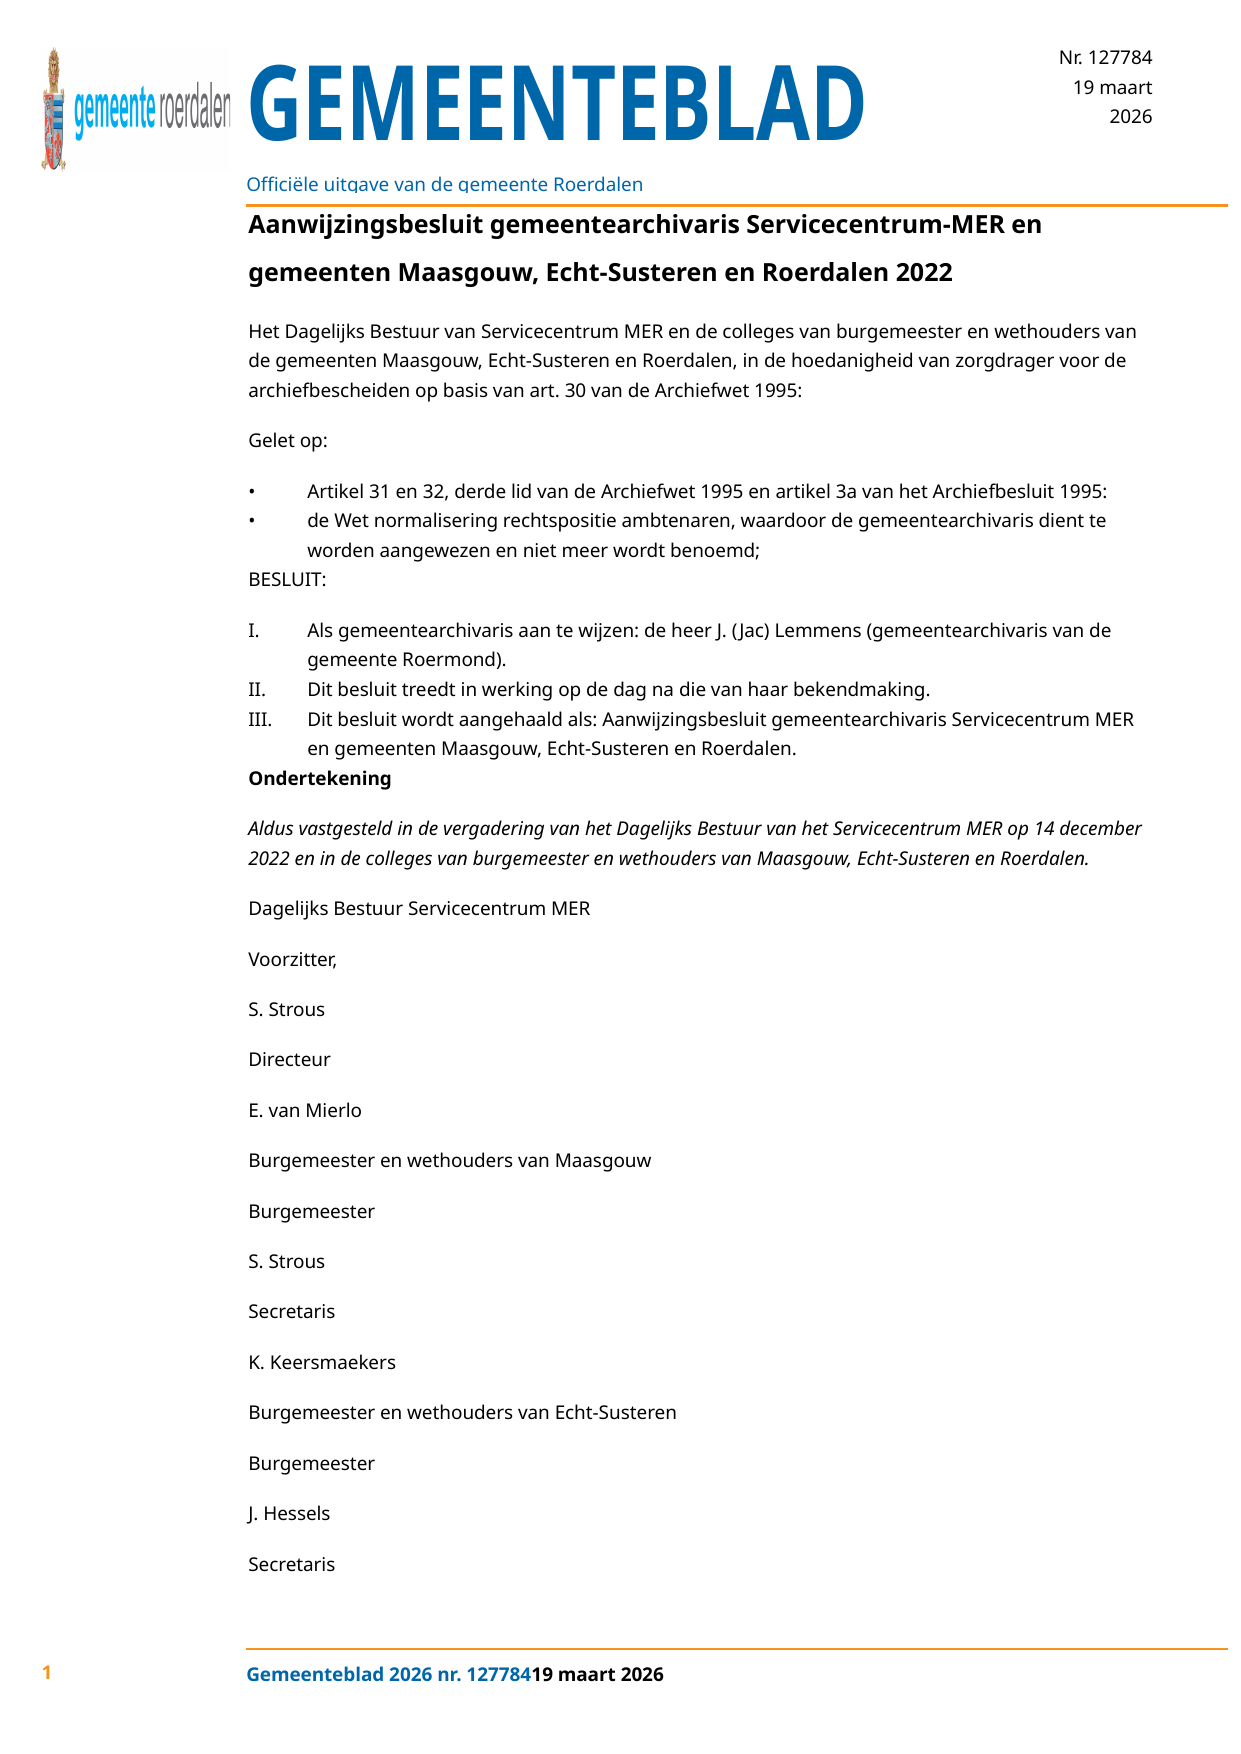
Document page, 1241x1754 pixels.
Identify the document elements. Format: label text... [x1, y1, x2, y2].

text S. Strous [248, 1248, 1152, 1274]
text Burgemeester [248, 1450, 1152, 1476]
text Dagelijks Bestuur Servicecentrum MER [248, 895, 1152, 921]
list Artikel 31 en 32, derde lid van de Archiefwet 1995 en artikel 3a van het Archiefbesluit 1995: [248, 478, 1152, 504]
text Voorzitter, [248, 946, 1152, 972]
text BESLUIT: [248, 567, 1152, 592]
text Secretaris [248, 1551, 1152, 1577]
text Het Dagelijks Bestuur van Servicecentrum MER en de colleges van burgemeester en wethouders van de gemeenten Maasgouw, Echt-Susteren en Roerdalen, in de hoedanigheid van zorgdrager voor de archiefbescheiden op basis van art. 30 van de Archiefwet 1995: [248, 318, 1152, 403]
text Burgemeester [248, 1198, 1152, 1224]
text Secretaris [248, 1299, 1152, 1324]
text J. Hessels [248, 1500, 1152, 1526]
list Dit besluit treedt in werking op de dag na die van haar bekendmaking. [248, 676, 1152, 702]
text Aldus vastgesteld in de vergadering van het Dagelijks Bestuur van het Servicecentrum MER op 14 december 2022 en in de colleges van burgemeester en wethouders van Maasgouw, Echt-Susteren en Roerdalen. [248, 815, 1152, 871]
text E. van Mierlo [248, 1097, 1152, 1123]
text K. Keersmaekers [248, 1349, 1152, 1375]
list Dit besluit wordt aangehaald als: Aanwijzingsbesluit gemeentearchivaris Servicecentrum MER en gemeenten Maasgouw, Echt-Susteren en Roerdalen. [248, 706, 1152, 761]
text Ondertekening [248, 765, 1152, 791]
text Gelet op: [248, 427, 1152, 453]
text Burgemeester en wethouders van Maasgouw [248, 1147, 1152, 1173]
text Burgemeester en wethouders van Echt-Susteren [248, 1399, 1152, 1425]
text Aanwijzingsbesluit gemeentearchivaris Servicecentrum-MER en gemeenten Maasgouw, Echt-Susteren en Roerdalen 2022 [248, 207, 1152, 288]
list Als gemeentearchivaris aan te wijzen: de heer J. (Jac) Lemmens (gemeentearchivaris van de gemeente Roermond). [248, 617, 1152, 672]
list de Wet normalisering rechtspositie ambtenaren, waardoor de gemeentearchivaris dient te worden aangewezen en niet meer wordt benoemd; [248, 507, 1152, 563]
picture [41, 47, 231, 172]
text S. Strous [248, 996, 1152, 1022]
text Directeur [248, 1047, 1152, 1072]
